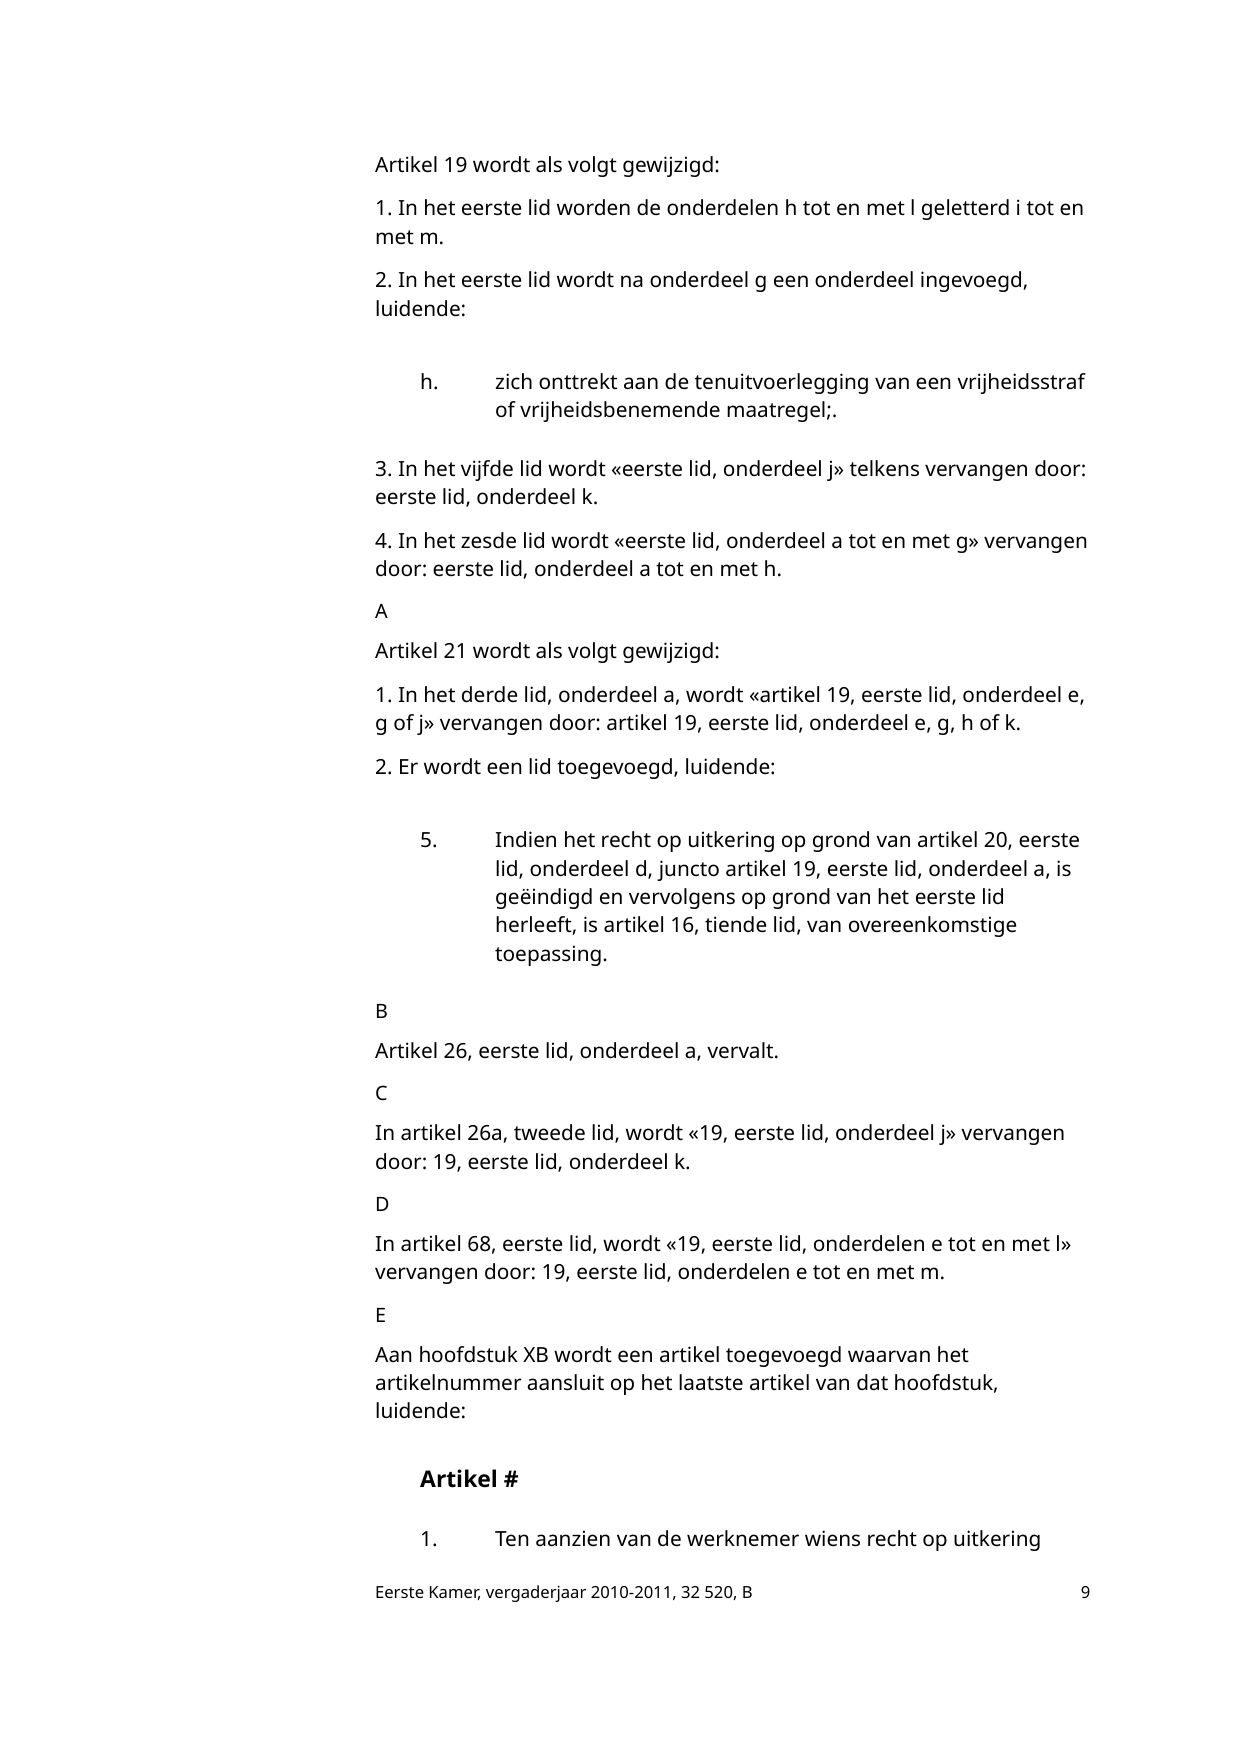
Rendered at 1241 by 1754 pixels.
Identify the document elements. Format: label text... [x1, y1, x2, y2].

text In artikel 68, eerste lid, wordt «19, eerste lid, onderdelen e tot en met l» vervangen door: 19, eerste lid, onderdelen e tot en met m. [375, 1229, 1090, 1286]
text A [375, 598, 1090, 625]
text 2. In het eerste lid wordt na onderdeel g een onderdeel ingevoegd, luidende: [375, 265, 1090, 322]
list zich onttrekt aan de tenuitvoerlegging van een vrijheidsstraf of vrijheidsbenemende maatregel;. [420, 367, 1090, 424]
text 3. In het vijfde lid wordt «eerste lid, onderdeel j» telkens vervangen door: eerste lid, onderdeel k. [375, 454, 1090, 511]
text Artikel 26, eerste lid, onderdeel a, vervalt. [375, 1036, 1090, 1065]
text 1. In het eerste lid worden de onderdelen h tot en met l geletterd i tot en met m. [375, 193, 1090, 250]
text Artikel 21 wordt als volgt gewijzigd: [375, 637, 1090, 665]
list Indien het recht op uitkering op grond van artikel 20, eerste lid, onderdeel d, juncto artikel 19, eerste lid, onderdeel a, is geëindigd en vervolgens op grond van het eerste lid herleeft, is artikel 16, tiende lid, van overeenkomstige toepassing. [420, 825, 1090, 967]
text 1. In het derde lid, onderdeel a, wordt «artikel 19, eerste lid, onderdeel e, g of j» vervangen door: artikel 19, eerste lid, onderdeel e, g, h of k. [375, 680, 1090, 737]
text E [375, 1301, 1090, 1328]
list Ten aanzien van de werknemer wiens recht op uitkering [420, 1524, 1090, 1552]
text 4. In het zesde lid wordt «eerste lid, onderdeel a tot en met g» vervangen door: eerste lid, onderdeel a tot en met h. [375, 526, 1090, 583]
text Aan hoofdstuk XB wordt een artikel toegevoegd waarvan het artikelnummer aansluit op het laatste artikel van dat hoofdstuk, luidende: [375, 1340, 1090, 1425]
text C [375, 1080, 1090, 1107]
subtitle Artikel # [420, 1462, 1090, 1494]
text B [375, 997, 1090, 1024]
text 2. Er wordt een lid toegevoegd, luidende: [375, 752, 1090, 780]
text Artikel 19 wordt als volgt gewijzigd: [375, 150, 1090, 178]
text In artikel 26a, tweede lid, wordt «19, eerste lid, onderdeel j» vervangen door: 19, eerste lid, onderdeel k. [375, 1118, 1090, 1175]
text D [375, 1190, 1090, 1217]
